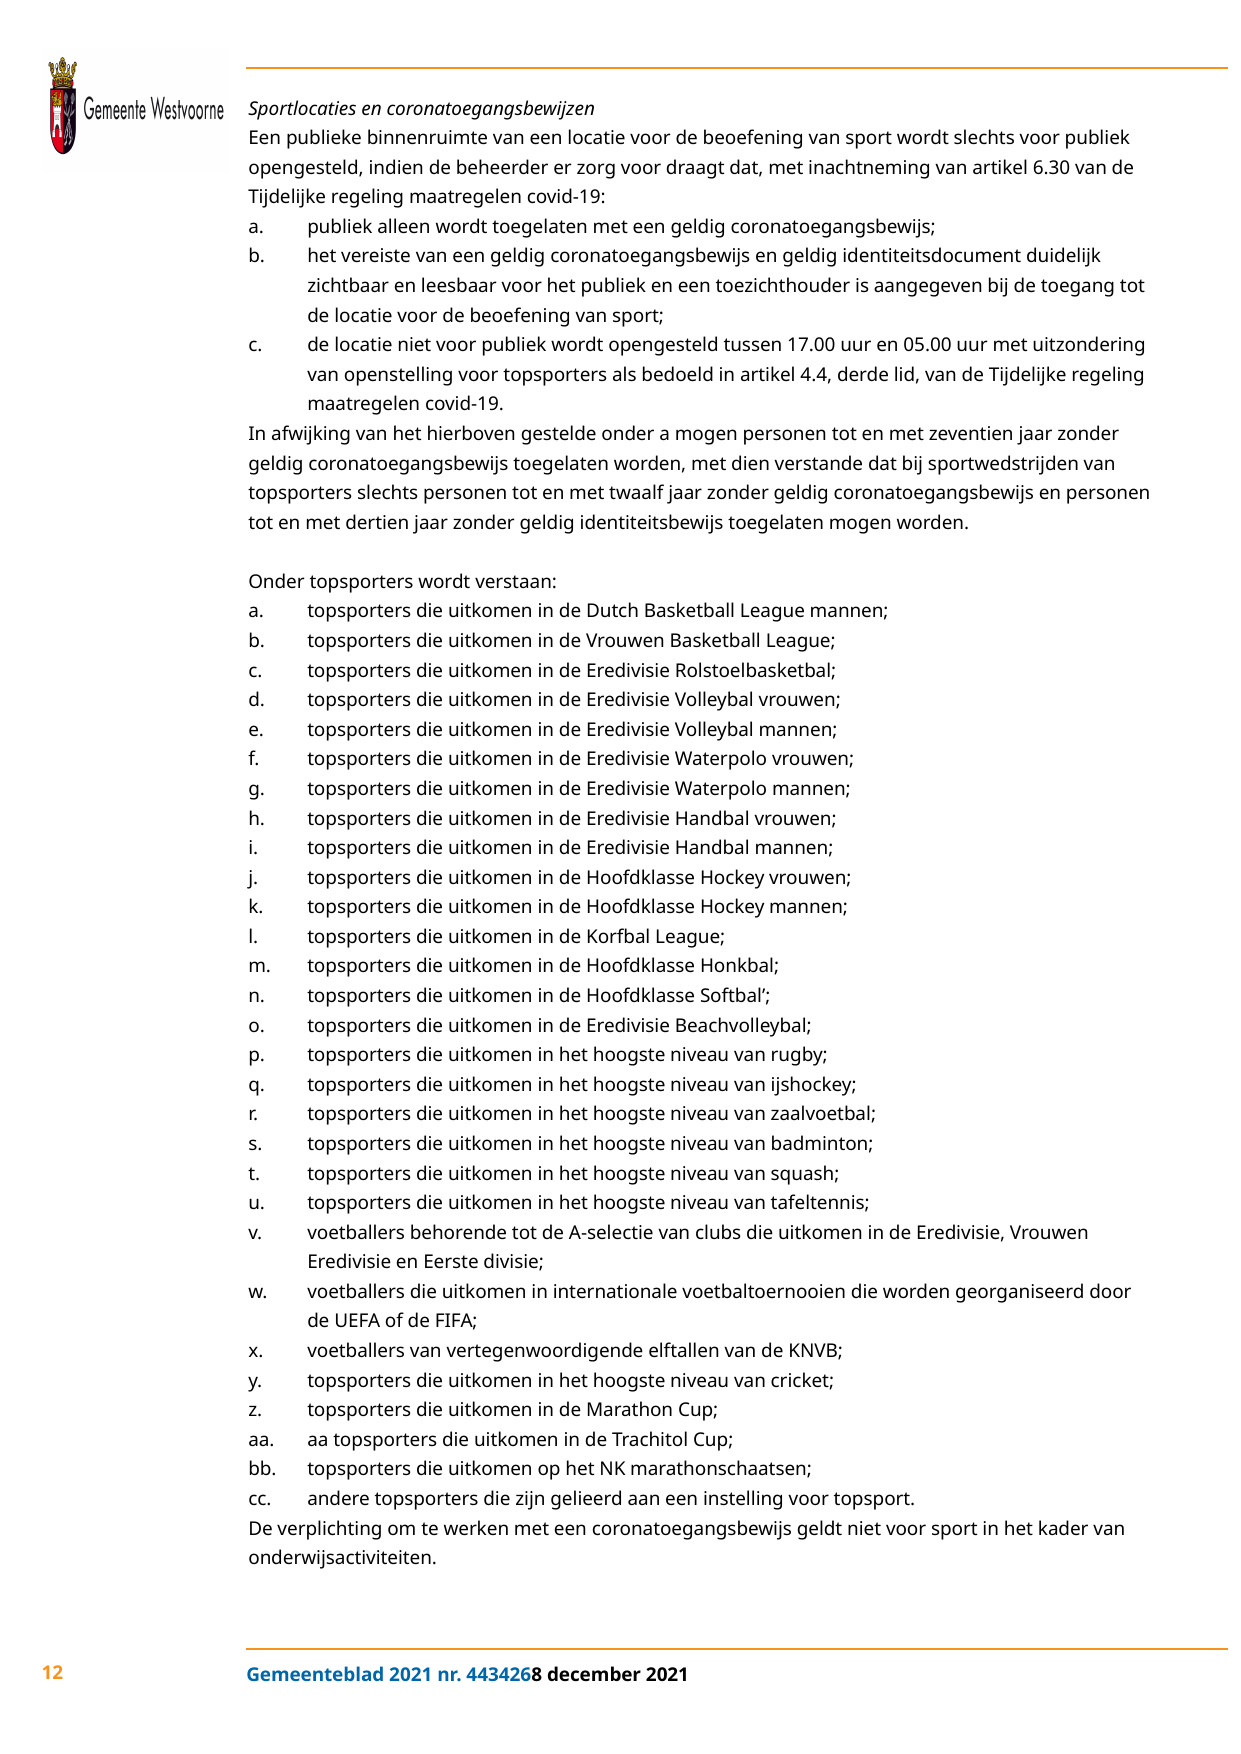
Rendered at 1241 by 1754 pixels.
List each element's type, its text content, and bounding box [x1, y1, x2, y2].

list topsporters die uitkomen in het hoogste niveau van cricket; [248, 1367, 1152, 1393]
list andere topsporters die zijn gelieerd aan een instelling voor topsport. [248, 1485, 1152, 1511]
list topsporters die uitkomen in de Eredivisie Waterpolo mannen; [248, 775, 1152, 801]
list topsporters die uitkomen in de Eredivisie Beachvolleybal; [248, 1012, 1152, 1038]
text Onder topsporters wordt verstaan: [248, 568, 1152, 594]
list topsporters die uitkomen in het hoogste niveau van rugby; [248, 1041, 1152, 1067]
list topsporters die uitkomen in het hoogste niveau van zaalvoetbal; [248, 1101, 1152, 1126]
list topsporters die uitkomen in het hoogste niveau van badminton; [248, 1130, 1152, 1156]
list topsporters die uitkomen in de Hoofdklasse Hockey mannen; [248, 893, 1152, 919]
list topsporters die uitkomen in de Eredivisie Rolstoelbasketbal; [248, 657, 1152, 683]
list het vereiste van een geldig coronatoegangsbewijs en geldig identiteitsdocument duidelijk zichtbaar en leesbaar voor het publiek en een toezichthouder is aangegeven bij de toegang tot de locatie voor de beoefening van sport; [248, 243, 1152, 328]
list topsporters die uitkomen in de Marathon Cup; [248, 1396, 1152, 1422]
list topsporters die uitkomen in de Dutch Basketball League mannen; [248, 598, 1152, 623]
text Een publieke binnenruimte van een locatie voor de beoefening van sport wordt slechts voor publiek opengesteld, indien de beheerder er zorg voor draagt dat, met inachtneming van artikel 6.30 van de Tijdelijke regeling maatregelen covid-19: [248, 124, 1152, 209]
text De verplichting om te werken met een coronatoegangsbewijs geldt niet voor sport in het kader van onderwijsactiviteiten. [248, 1515, 1152, 1570]
text Sportlocaties en coronatoegangsbewijzen [248, 95, 1152, 121]
list topsporters die uitkomen in de Eredivisie Volleybal mannen; [248, 716, 1152, 742]
list topsporters die uitkomen in de Eredivisie Volleybal vrouwen; [248, 686, 1152, 712]
list de locatie niet voor publiek wordt opengesteld tussen 17.00 uur en 05.00 uur met uitzondering van openstelling voor topsporters als bedoeld in artikel 4.4, derde lid, van de Tijdelijke regeling maatregelen covid-19. [248, 331, 1152, 416]
list topsporters die uitkomen in de Eredivisie Waterpolo vrouwen; [248, 746, 1152, 771]
text In afwijking van het hierboven gestelde onder a mogen personen tot en met zeventien jaar zonder geldig coronatoegangsbewijs toegelaten worden, met dien verstande dat bij sportwedstrijden van topsporters slechts personen tot en met twaalf jaar zonder geldig coronatoegangsbewijs en personen tot en met dertien jaar zonder geldig identiteitsbewijs toegelaten mogen worden. [248, 420, 1152, 535]
list aa topsporters die uitkomen in de Trachitol Cup; [248, 1426, 1152, 1452]
list topsporters die uitkomen in het hoogste niveau van ijshockey; [248, 1071, 1152, 1097]
list topsporters die uitkomen in de Korfbal League; [248, 923, 1152, 949]
list topsporters die uitkomen op het NK marathonschaatsen; [248, 1456, 1152, 1481]
list topsporters die uitkomen in de Hoofdklasse Softbal’; [248, 982, 1152, 1008]
list topsporters die uitkomen in het hoogste niveau van squash; [248, 1160, 1152, 1186]
list publiek alleen wordt toegelaten met een geldig coronatoegangsbewijs; [248, 213, 1152, 239]
list topsporters die uitkomen in de Eredivisie Handbal vrouwen; [248, 805, 1152, 831]
list voetballers van vertegenwoordigende elftallen van de KNVB; [248, 1337, 1152, 1363]
list topsporters die uitkomen in het hoogste niveau van tafeltennis; [248, 1189, 1152, 1215]
list topsporters die uitkomen in de Hoofdklasse Honkbal; [248, 953, 1152, 978]
list topsporters die uitkomen in de Eredivisie Handbal mannen; [248, 834, 1152, 860]
list voetballers die uitkomen in internationale voetbaltoernooien die worden georganiseerd door de UEFA of de FIFA; [248, 1278, 1152, 1333]
picture [41, 47, 231, 172]
list voetballers behorende tot de A-selectie van clubs die uitkomen in de Eredivisie, Vrouwen Eredivisie en Eerste divisie; [248, 1219, 1152, 1274]
list topsporters die uitkomen in de Vrouwen Basketball League; [248, 627, 1152, 653]
list topsporters die uitkomen in de Hoofdklasse Hockey vrouwen; [248, 864, 1152, 890]
